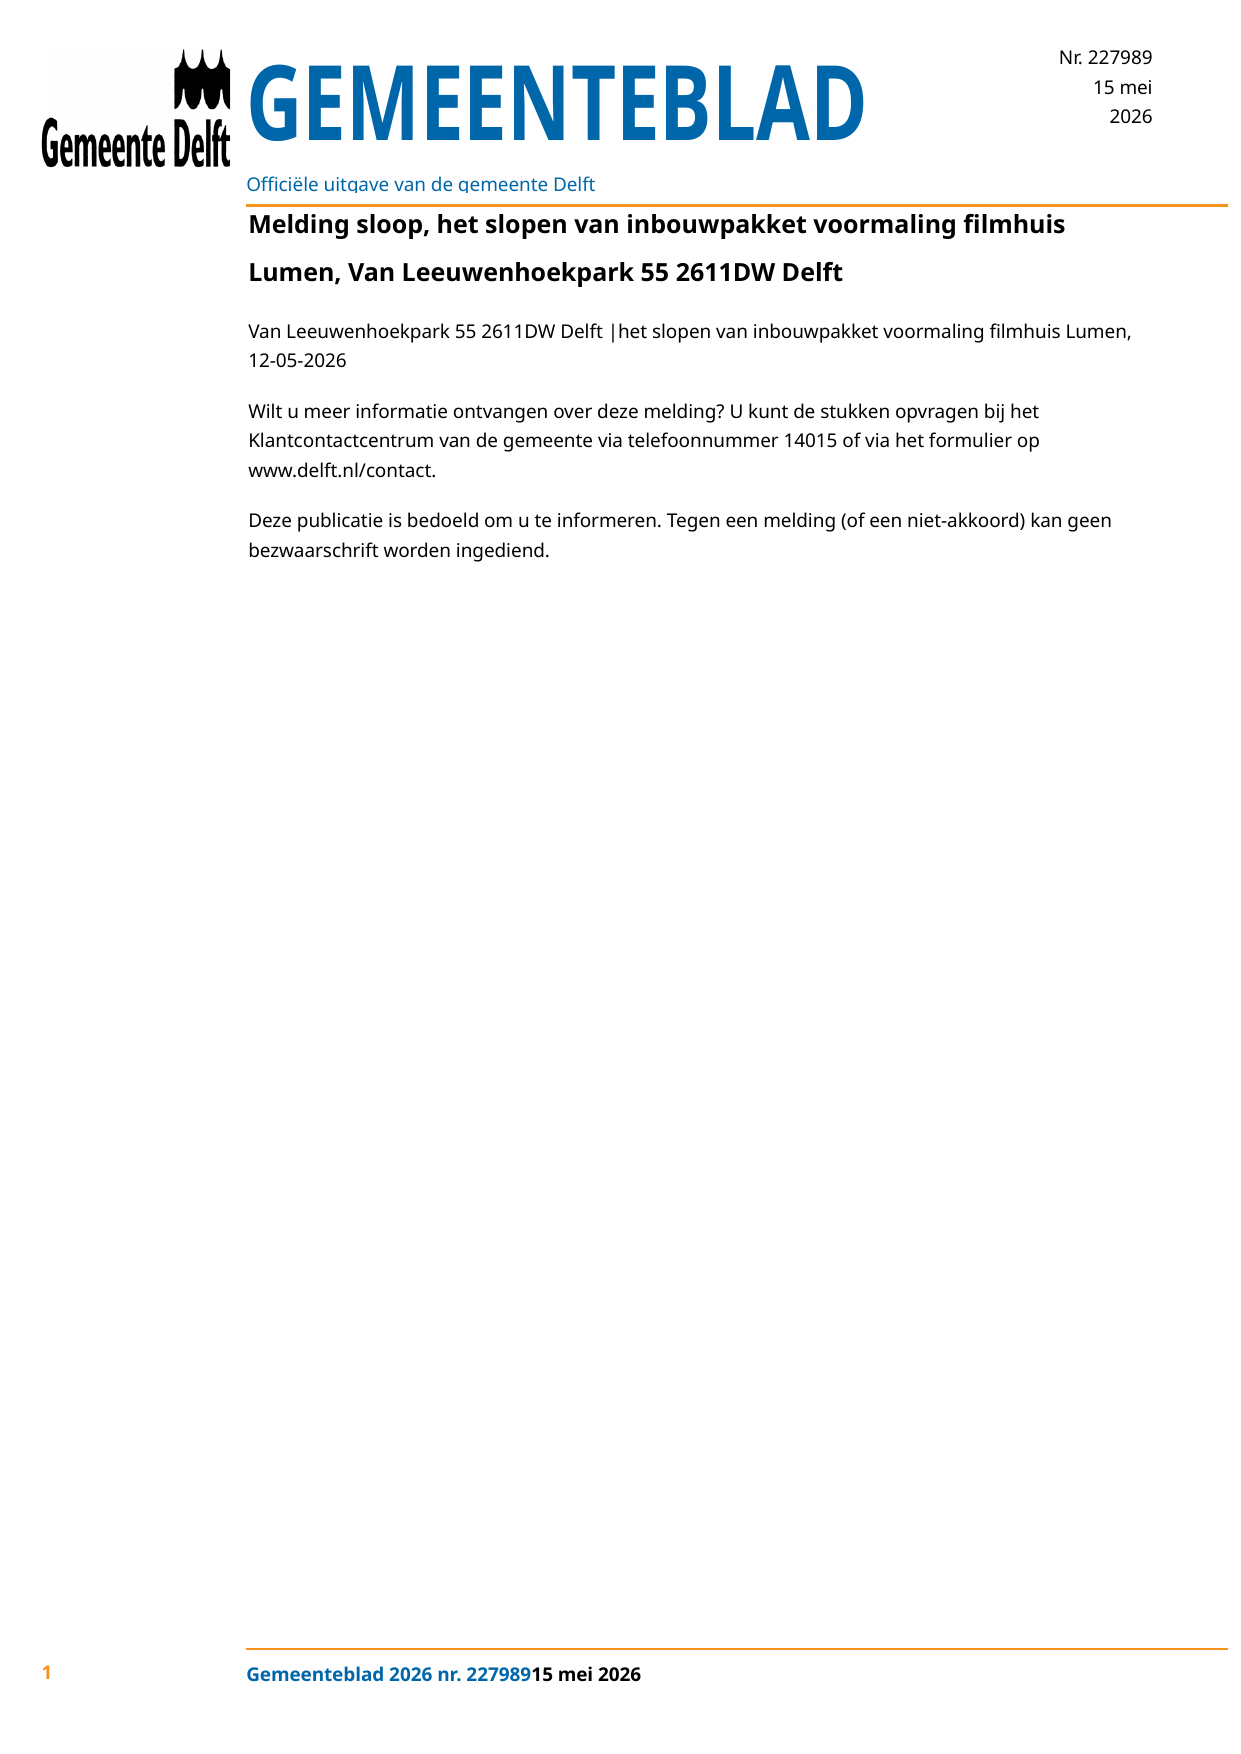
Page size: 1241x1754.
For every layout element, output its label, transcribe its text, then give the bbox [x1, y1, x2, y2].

text Van Leeuwenhoekpark 55 2611DW Delft |het slopen van inbouwpakket voormaling filmhuis Lumen, 12-05-2026 [248, 318, 1152, 373]
text Deze publicatie is bedoeld om u te informeren. Tegen een melding (of een niet-akkoord) kan geen bezwaarschrift worden ingediend. [248, 507, 1152, 563]
picture [41, 47, 231, 172]
text Melding sloop, het slopen van inbouwpakket voormaling filmhuis Lumen, Van Leeuwenhoekpark 55 2611DW Delft [248, 207, 1152, 288]
text Wilt u meer informatie ontvangen over deze melding? U kunt de stukken opvragen bij het Klantcontactcentrum van de gemeente via telefoonnummer 14015 of via het formulier op www.delft.nl/contact. [248, 398, 1152, 483]
